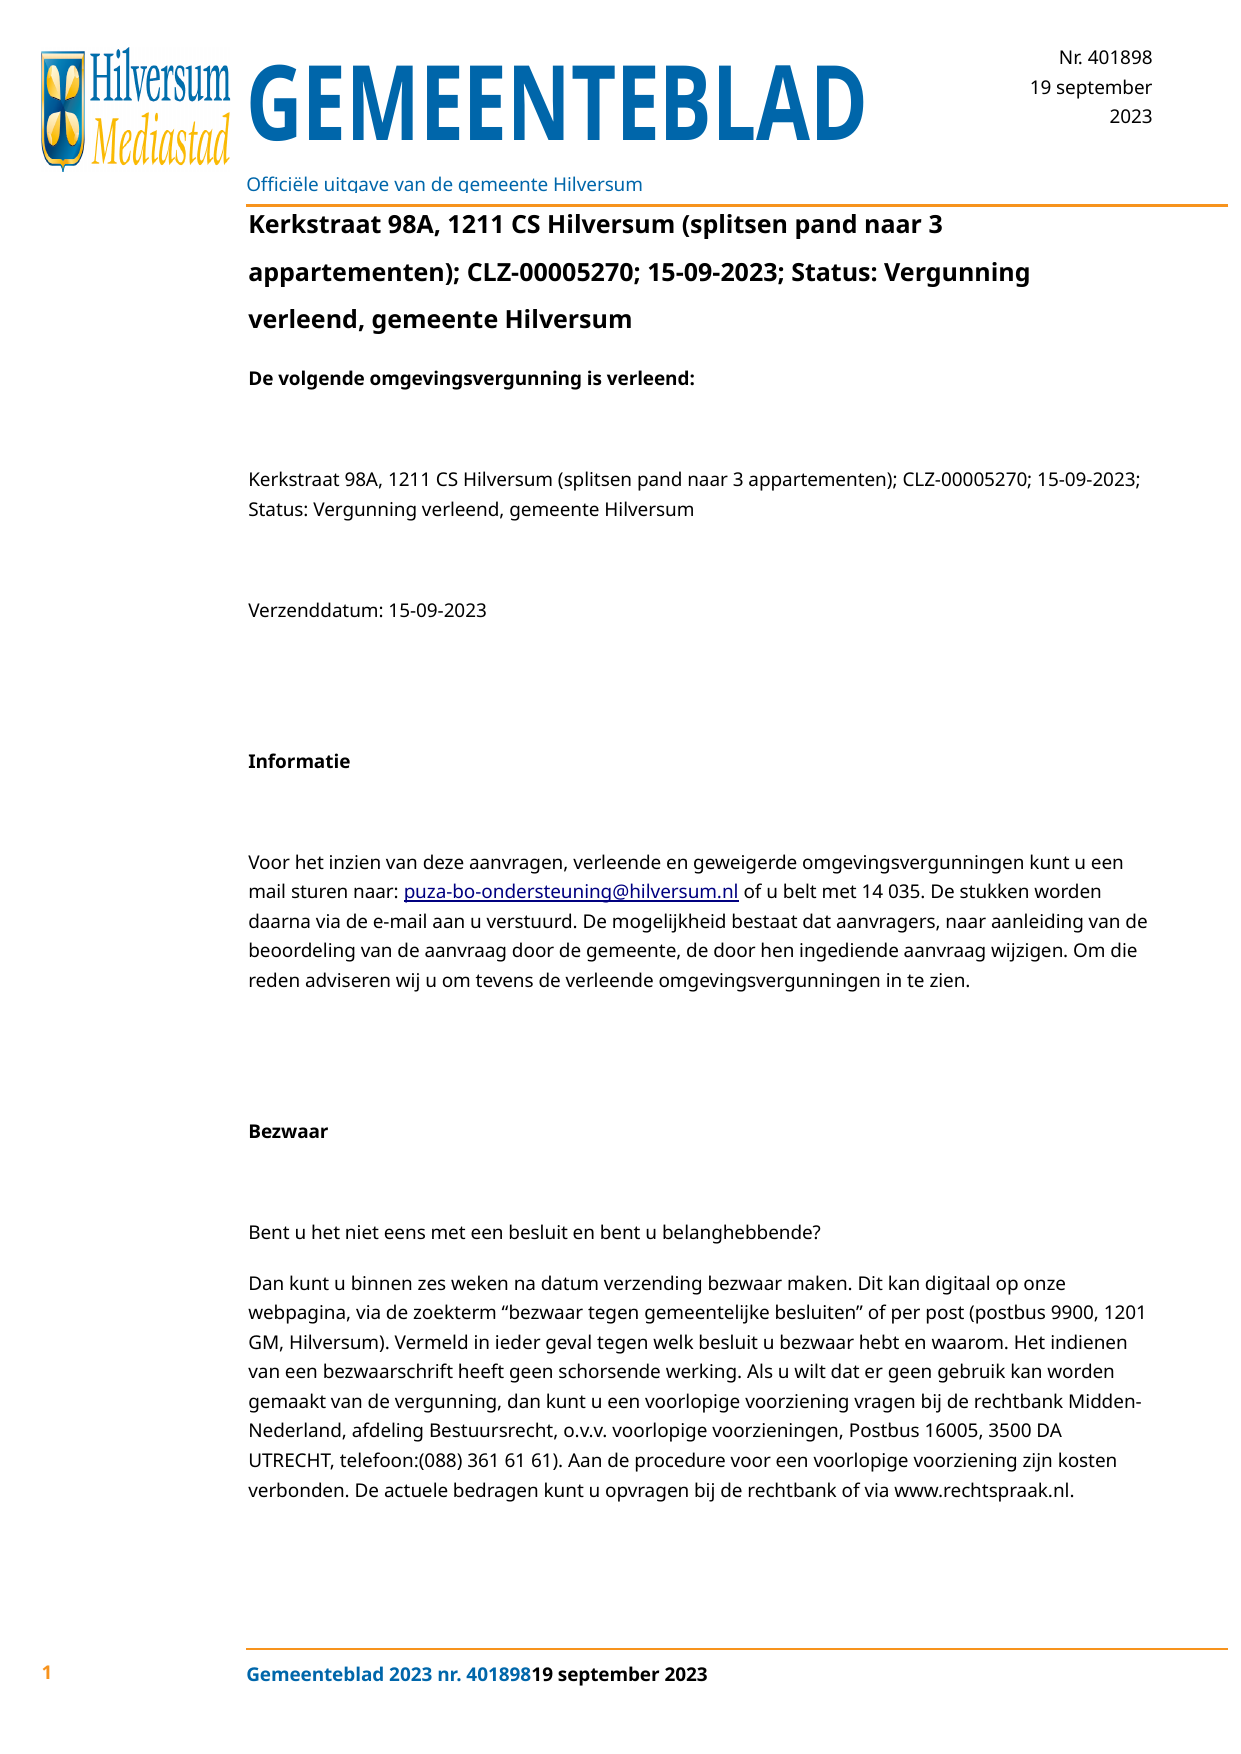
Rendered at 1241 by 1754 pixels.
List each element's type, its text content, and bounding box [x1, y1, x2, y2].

text De volgende omgevingsvergunning is verleend: [248, 366, 1152, 391]
text Verzenddatum: 15-09-2023 [248, 597, 1152, 622]
text Bent u het niet eens met een besluit en bent u belanghebbende? [248, 1219, 1152, 1245]
text Kerkstraat 98A, 1211 CS Hilversum (splitsen pand naar 3 appartementen); CLZ-00005270; 15-09-2023; Status: Vergunning verleend, gemeente Hilversum [248, 466, 1152, 522]
text Voor het inzien van deze aanvragen, verleende en geweigerde omgevingsvergunningen kunt u een mail sturen naar: puza-bo-ondersteuning@hilversum.nl of u belt met 14 035. De stukken worden daarna via de e-mail aan u verstuurd. De mogelijkheid bestaat dat aanvragers, naar aanleiding van de beoordeling van de aanvraag door de gemeente, de door hen ingediende aanvraag wijzigen. Om die reden adviseren wij u om tevens de verleende omgevingsvergunningen in te zien. [248, 849, 1152, 993]
text Dan kunt u binnen zes weken na datum verzending bezwaar maken. Dit kan digitaal op onze webpagina, via de zoekterm “bezwaar tegen gemeentelijke besluiten” of per post (postbus 9900, 1201 GM, Hilversum). Vermeld in ieder geval tegen welk besluit u bezwaar hebt en waarom. Het indienen van een bezwaarschrift heeft geen schorsende werking. Als u wilt dat er geen gebruik kan worden gemaakt van de vergunning, dan kunt u een voorlopige voorziening vragen bij de rechtbank Midden-Nederland, afdeling Bestuursrecht, o.v.v. voorlopige voorzieningen, Postbus 16005, 3500 DA UTRECHT, telefoon:(088) 361 61 61). Aan de procedure voor een voorlopige voorziening zijn kosten verbonden. De actuele bedragen kunt u opvragen bij de rechtbank of via www.rechtspraak.nl. [248, 1270, 1152, 1502]
text Kerkstraat 98A, 1211 CS Hilversum (splitsen pand naar 3 appartementen); CLZ-00005270; 15-09-2023; Status: Vergunning verleend, gemeente Hilversum [248, 207, 1152, 336]
picture [41, 47, 231, 172]
text Informatie [248, 748, 1152, 774]
text Bezwaar [248, 1118, 1152, 1144]
